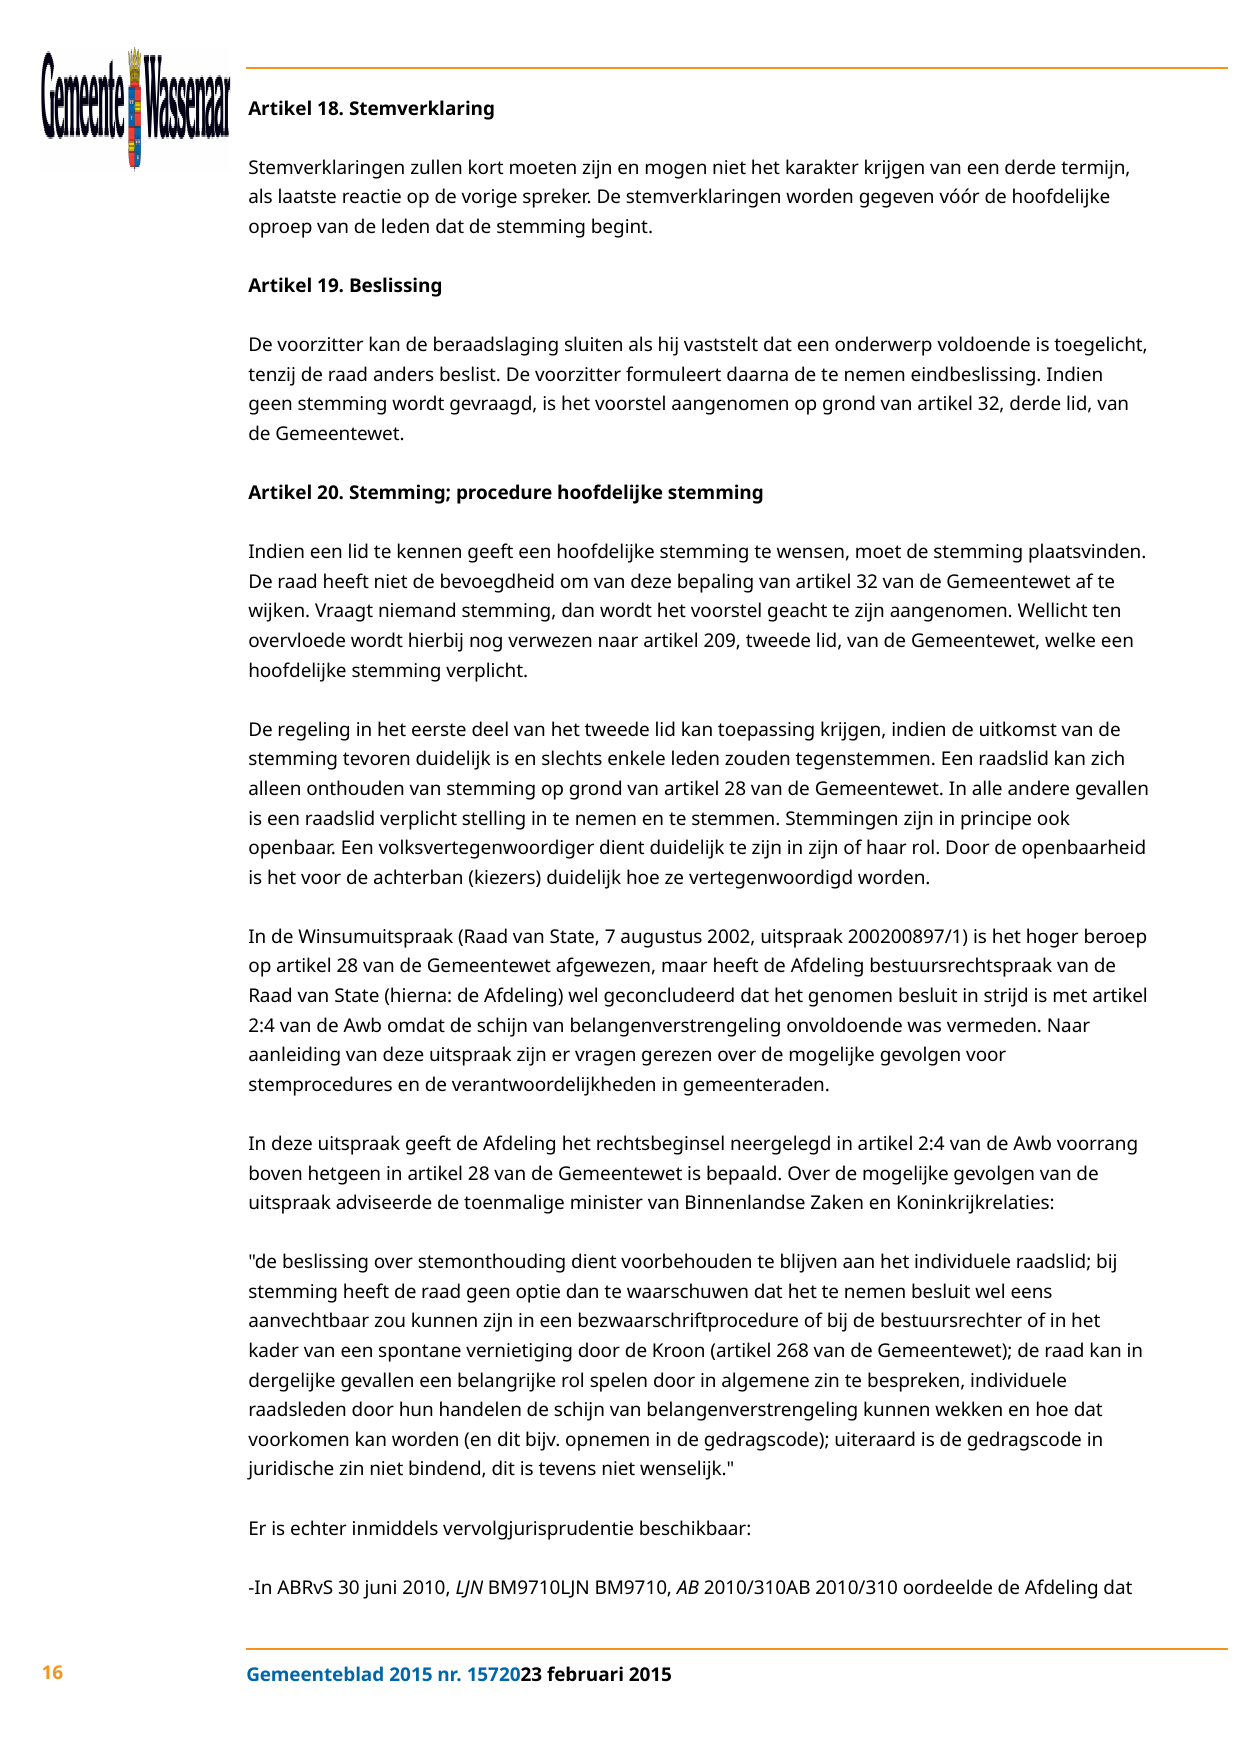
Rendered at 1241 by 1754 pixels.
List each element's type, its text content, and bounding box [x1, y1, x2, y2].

text De voorzitter kan de beraadslaging sluiten als hij vaststelt dat een onderwerp voldoende is toegelicht, tenzij de raad anders beslist. De voorzitter formuleert daarna de te nemen eindbeslissing. Indien geen stemming wordt gevraagd, is het voorstel aangenomen op grond van artikel 32, derde lid, van de Gemeentewet. [248, 331, 1152, 446]
text Artikel 18. Stemverklaring [248, 95, 1152, 121]
text De regeling in het eerste deel van het tweede lid kan toepassing krijgen, indien de uitkomst van de stemming tevoren duidelijk is en slechts enkele leden zouden tegenstemmen. Een raadslid kan zich alleen onthouden van stemming op grond van artikel 28 van de Gemeentewet. In alle andere gevallen is een raadslid verplicht stelling in te nemen en te stemmen. Stemmingen zijn in principe ook openbaar. Een volksvertegenwoordiger dient duidelijk te zijn in zijn of haar rol. Door de openbaarheid is het voor de achterban (kiezers) duidelijk hoe ze vertegenwoordigd worden. [248, 716, 1152, 890]
text Stemverklaringen zullen kort moeten zijn en mogen niet het karakter krijgen van een derde termijn, als laatste reactie op de vorige spreker. De stemverklaringen worden gegeven vóór de hoofdelijke oproep van de leden dat de stemming begint. [248, 154, 1152, 239]
text In deze uitspraak geeft de Afdeling het rechtsbeginsel neergelegd in artikel 2:4 van de Awb voorrang boven hetgeen in artikel 28 van de Gemeentewet is bepaald. Over de mogelijke gevolgen van de uitspraak adviseerde de toenmalige minister van Binnenlandse Zaken en Koninkrijkrelaties: [248, 1130, 1152, 1215]
text "de beslissing over stemonthouding dient voorbehouden te blijven aan het individuele raadslid; bij stemming heeft de raad geen optie dan te waarschuwen dat het te nemen besluit wel eens aanvechtbaar zou kunnen zijn in een bezwaarschriftprocedure of bij de bestuursrechter of in het kader van een spontane vernietiging door de Kroon (artikel 268 van de Gemeentewet); de raad kan in dergelijke gevallen een belangrijke rol spelen door in algemene zin te bespreken, individuele raadsleden door hun handelen de schijn van belangenverstrengeling kunnen wekken en hoe dat voorkomen kan worden (en dit bijv. opnemen in de gedragscode); uiteraard is de gedragscode in juridische zin niet bindend, dit is tevens niet wenselijk." [248, 1248, 1152, 1481]
text -In ABRvS 30 juni 2010, LJN BM9710LJN BM9710, AB 2010/310AB 2010/310 oordeelde de Afdeling dat [248, 1574, 1152, 1600]
text Er is echter inmiddels vervolgjurisprudentie beschikbaar: [248, 1515, 1152, 1541]
text Artikel 19. Beslissing [248, 272, 1152, 298]
text Indien een lid te kennen geeft een hoofdelijke stemming te wensen, moet de stemming plaatsvinden. De raad heeft niet de bevoegdheid om van deze bepaling van artikel 32 van de Gemeentewet af te wijken. Vraagt niemand stemming, dan wordt het voorstel geacht te zijn aangenomen. Wellicht ten overvloede wordt hierbij nog verwezen naar artikel 209, tweede lid, van de Gemeentewet, welke een hoofdelijke stemming verplicht. [248, 538, 1152, 683]
text Artikel 20. Stemming; procedure hoofdelijke stemming [248, 479, 1152, 505]
picture [41, 47, 231, 172]
text In de Winsumuitspraak (Raad van State, 7 augustus 2002, uitspraak 200200897/1) is het hoger beroep op artikel 28 van de Gemeentewet afgewezen, maar heeft de Afdeling bestuursrechtspraak van de Raad van State (hierna: de Afdeling) wel geconcludeerd dat het genomen besluit in strijd is met artikel 2:4 van de Awb omdat de schijn van belangenverstrengeling onvoldoende was vermeden. Naar aanleiding van deze uitspraak zijn er vragen gerezen over de mogelijke gevolgen voor stemprocedures en de verantwoordelijkheden in gemeenteraden. [248, 923, 1152, 1097]
